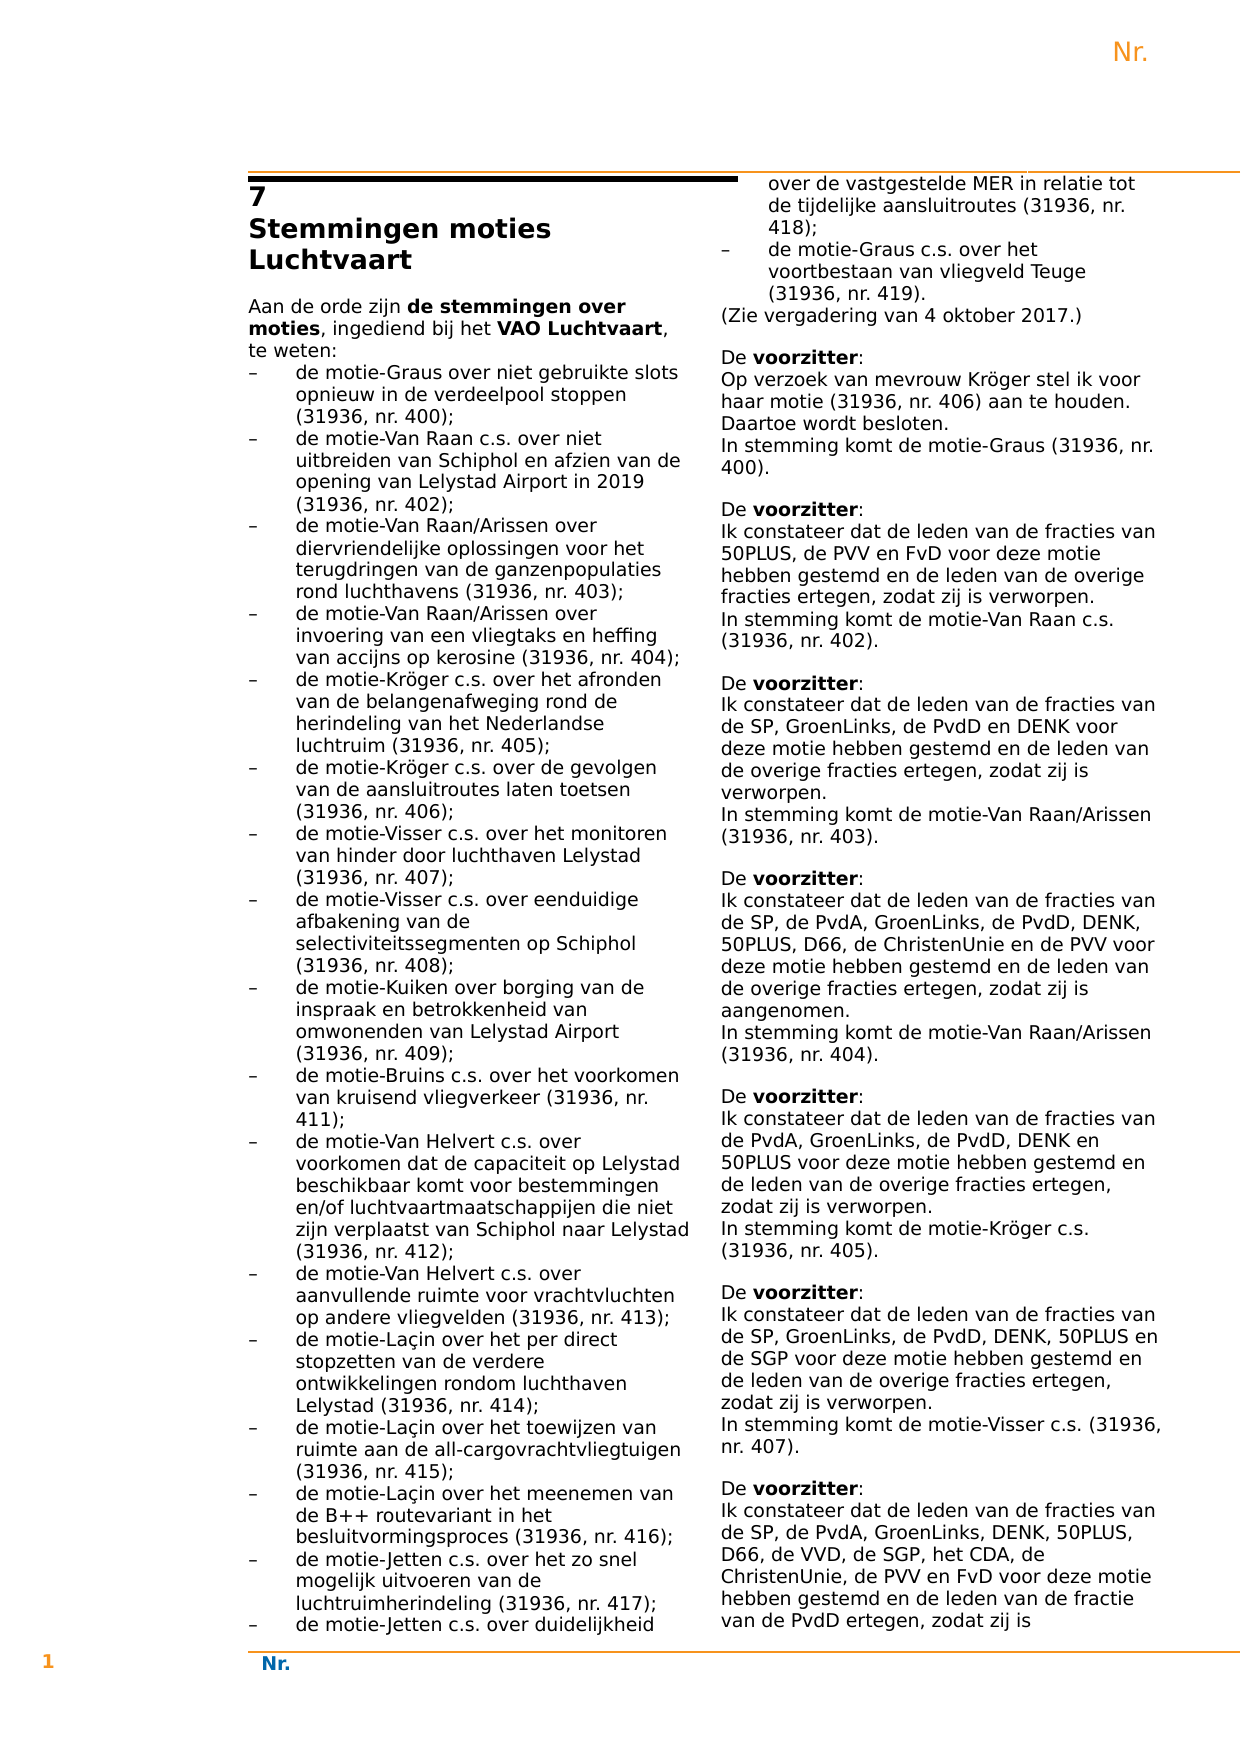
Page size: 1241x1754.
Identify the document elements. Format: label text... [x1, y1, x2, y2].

text Daartoe wordt besloten. [721, 413, 1163, 434]
text De voorzitter: [721, 1478, 1163, 1500]
text De voorzitter: [721, 672, 1163, 694]
text In stemming komt de motie-Kröger c.s. (31936, nr. 405). [721, 1218, 1163, 1262]
text Ik constateer dat de leden van de fracties van de SP, GroenLinks, de PvdD en DENK voor deze motie hebben gestemd en de leden van de overige fracties ertegen, zodat zij is verworpen. [721, 694, 1163, 804]
text De voorzitter: [721, 498, 1163, 521]
list de motie-Visser c.s. over het monitoren van hinder door luchthaven Lelystad (31936, nr. 407); [248, 823, 691, 889]
text In stemming komt de motie-Visser c.s. (31936, nr. 407). [721, 1414, 1163, 1458]
list de motie-Jetten c.s. over duidelijkheid [248, 1614, 691, 1636]
text te weten: [248, 339, 691, 362]
text Ik constateer dat de leden van de fracties van 50PLUS, de PVV en FvD voor deze motie hebben gestemd en de leden van de overige fracties ertegen, zodat zij is verworpen. [721, 521, 1163, 608]
text In stemming komt de motie-Van Raan/Arissen (31936, nr. 404). [721, 1022, 1163, 1066]
list de motie-Bruins c.s. over het voorkomen van kruisend vliegverkeer (31936, nr. 411); [248, 1065, 691, 1131]
list de motie-Visser c.s. over eenduidige afbakening van de selectiviteitssegmenten op Schiphol (31936, nr. 408); [248, 889, 691, 977]
list de motie-Laçin over het toewijzen van ruimte aan de all-cargovrachtvliegtuigen (31936, nr. 415); [248, 1417, 691, 1482]
text Ik constateer dat de leden van de fracties van de SP, GroenLinks, de PvdD, DENK, 50PLUS en de SGP voor deze motie hebben gestemd en de leden van de overige fracties ertegen, zodat zij is verworpen. [721, 1304, 1163, 1414]
list de motie-Kuiken over borging van de inspraak en betrokkenheid van omwonenden van Lelystad Airport (31936, nr. 409); [248, 977, 691, 1065]
text In stemming komt de motie-Graus (31936, nr. 400). [721, 434, 1163, 478]
text De voorzitter: [721, 1086, 1163, 1108]
text De voorzitter: [721, 1282, 1163, 1304]
list de motie-Van Raan/Arissen over invoering van een vliegtaks en heffing van accijns op kerosine (31936, nr. 404); [248, 603, 691, 669]
list de motie-Kröger c.s. over het afronden van de belangenafweging rond de herindeling van het Nederlandse luchtruim (31936, nr. 405); [248, 669, 691, 757]
text In stemming komt de motie-Van Raan/Arissen (31936, nr. 403). [721, 804, 1163, 848]
list de motie-Graus over niet gebruikte slots opnieuw in de verdeelpool stoppen (31936, nr. 400); [248, 362, 691, 427]
list over de vastgestelde MER in relatie tot de tijdelijke aansluitroutes (31936, nr. 418); [721, 173, 1163, 239]
list de motie-Laçin over het per direct stopzetten van de verdere ontwikkelingen rondom luchthaven Lelystad (31936, nr. 414); [248, 1329, 691, 1417]
text (Zie vergadering van 4 oktober 2017.) [721, 305, 1163, 327]
title 7 Stemmingen moties Luchtvaart [248, 182, 691, 276]
text Ik constateer dat de leden van de fracties van de SP, de PvdA, GroenLinks, de PvdD, DENK, 50PLUS, D66, de ChristenUnie en de PVV voor deze motie hebben gestemd en de leden van de overige fracties ertegen, zodat zij is aangenomen. [721, 890, 1163, 1022]
text De voorzitter: [721, 868, 1163, 890]
text Ik constateer dat de leden van de fracties van de PvdA, GroenLinks, de PvdD, DENK en 50PLUS voor deze motie hebben gestemd en de leden van de overige fracties ertegen, zodat zij is verworpen. [721, 1108, 1163, 1218]
text Aan de orde zijn de stemmingen over moties, ingediend bij het VAO Luchtvaart, [248, 296, 691, 339]
text In stemming komt de motie-Van Raan c.s. (31936, nr. 402). [721, 608, 1163, 652]
text Op verzoek van mevrouw Kröger stel ik voor haar motie (31936, nr. 406) aan te houden. [721, 369, 1163, 413]
list de motie-Jetten c.s. over het zo snel mogelijk uitvoeren van de luchtruimherindeling (31936, nr. 417); [248, 1548, 691, 1614]
list de motie-Kröger c.s. over de gevolgen van de aansluitroutes laten toetsen (31936, nr. 406); [248, 757, 691, 823]
list de motie-Van Helvert c.s. over aanvullende ruimte voor vrachtvluchten op andere vliegvelden (31936, nr. 413); [248, 1263, 691, 1329]
list de motie-Van Raan c.s. over niet uitbreiden van Schiphol en afzien van de opening van Lelystad Airport in 2019 (31936, nr. 402); [248, 427, 691, 515]
list de motie-Van Raan/Arissen over diervriendelijke oplossingen voor het terugdringen van de ganzenpopulaties rond luchthavens (31936, nr. 403); [248, 515, 691, 603]
text De voorzitter: [721, 347, 1163, 369]
text Ik constateer dat de leden van de fracties van de SP, de PvdA, GroenLinks, DENK, 50PLUS, D66, de VVD, de SGP, het CDA, de ChristenUnie, de PVV en FvD voor deze motie hebben gestemd en de leden van de fractie van de PvdD ertegen, zodat zij is [721, 1500, 1163, 1632]
list de motie-Graus c.s. over het voortbestaan van vliegveld Teuge (31936, nr. 419). [721, 239, 1163, 305]
list de motie-Van Helvert c.s. over voorkomen dat de capaciteit op Lelystad beschikbaar komt voor bestemmingen en/of luchtvaartmaatschappijen die niet zijn verplaatst van Schiphol naar Lelystad (31936, nr. 412); [248, 1131, 691, 1263]
list de motie-Laçin over het meenemen van de B++ routevariant in het besluitvormingsproces (31936, nr. 416); [248, 1482, 691, 1548]
